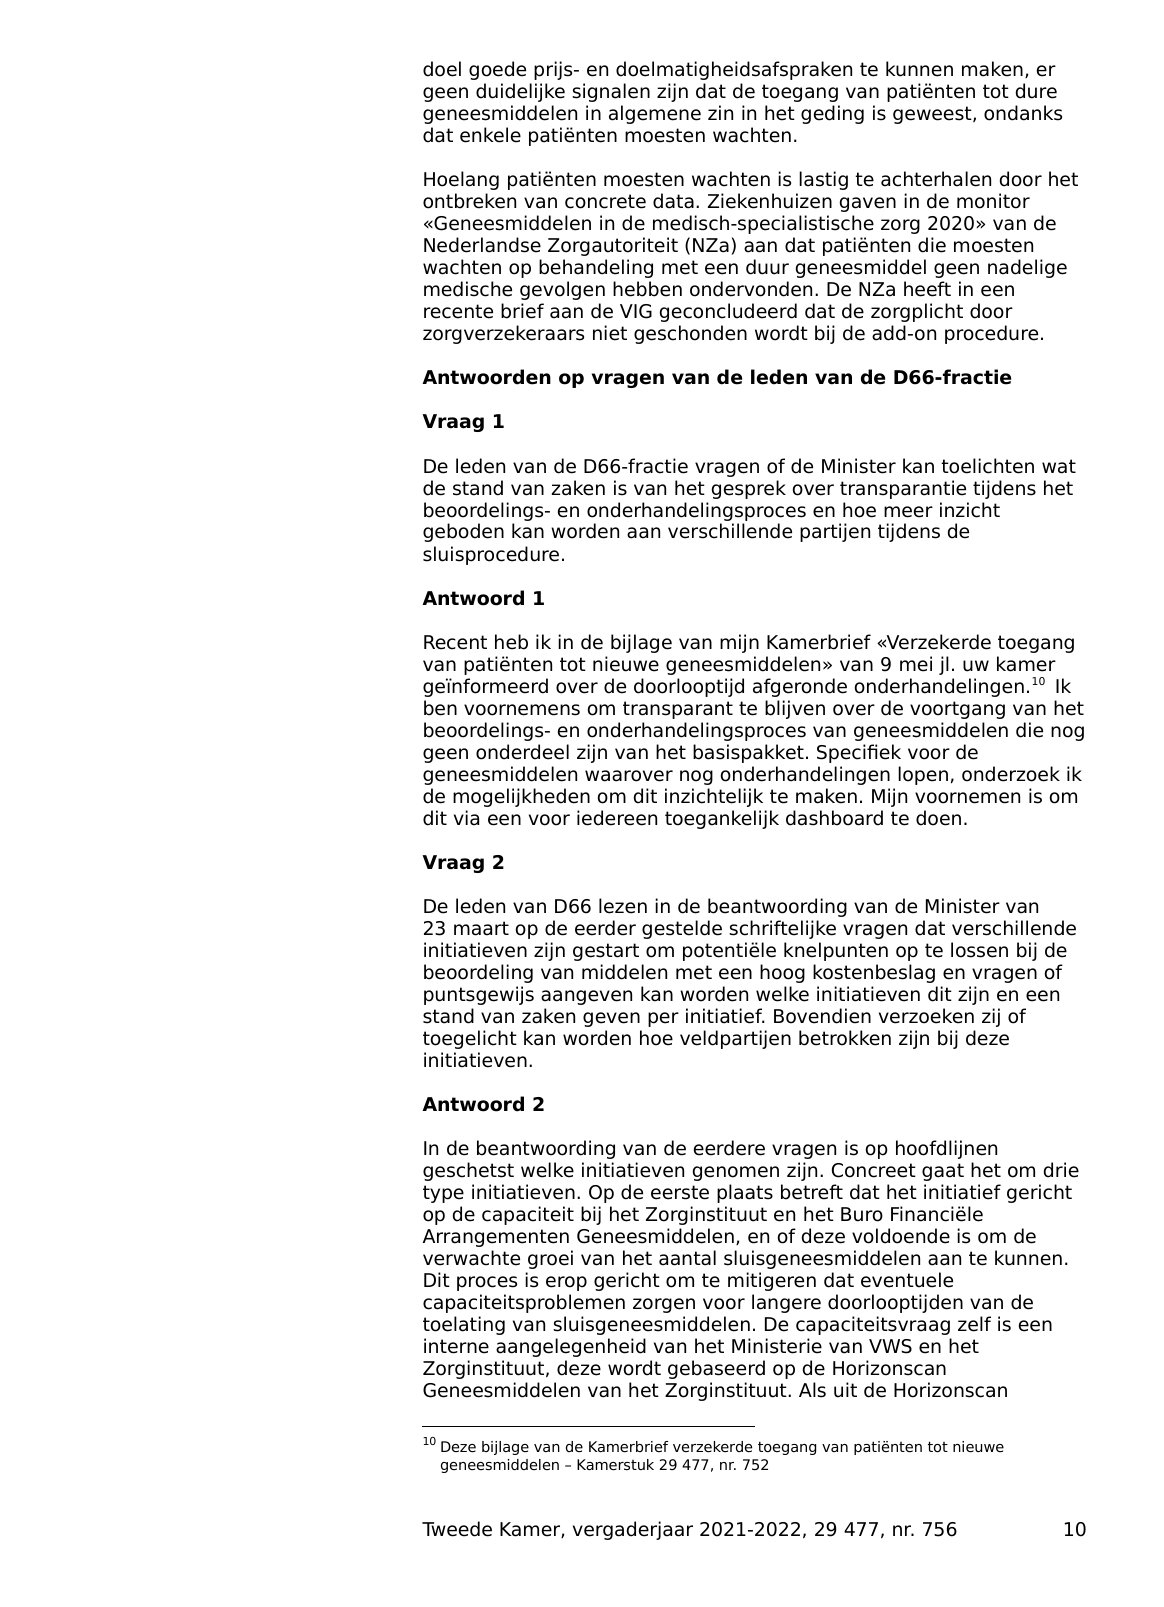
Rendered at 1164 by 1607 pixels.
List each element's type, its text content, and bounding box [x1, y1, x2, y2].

text Hoelang patiënten moesten wachten is lastig te achterhalen door het ontbreken van concrete data. Ziekenhuizen gaven in de monitor «Geneesmiddelen in de medisch-specialistische zorg 2020» van de Nederlandse Zorgautoriteit (NZa) aan dat patiënten die moesten wachten op behandeling met een duur geneesmiddel geen nadelige medische gevolgen hebben ondervonden. De NZa heeft in een recente brief aan de VIG geconcludeerd dat de zorgplicht door zorgverzekeraars niet geschonden wordt bij de add-on procedure. [422, 169, 1087, 345]
subtitle Antwoord 1 [422, 588, 1087, 609]
text De leden van D66 lezen in de beantwoording van de Minister van 23 maart op de eerder gestelde schriftelijke vragen dat verschillende initiatieven zijn gestart om potentiële knelpunten op te lossen bij de beoordeling van middelen met een hoog kostenbeslag en vragen of puntsgewijs aangeven kan worden welke initiatieven dit zijn en een stand van zaken geven per initiatief. Bovendien verzoeken zij of toegelicht kan worden hoe veldpartijen betrokken zijn bij deze initiatieven. [422, 896, 1087, 1072]
text In de beantwoording van de eerdere vragen is op hoofdlijnen geschetst welke initiatieven genomen zijn. Concreet gaat het om drie type initiatieven. Op de eerste plaats betreft dat het initiatief gericht op de capaciteit bij het Zorginstituut en het Buro Financiële Arrangementen Geneesmiddelen, en of deze voldoende is om de verwachte groei van het aantal sluisgeneesmiddelen aan te kunnen. Dit proces is erop gericht om te mitigeren dat eventuele capaciteitsproblemen zorgen voor langere doorlooptijden van de toelating van sluisgeneesmiddelen. De capaciteitsvraag zelf is een interne aangelegenheid van het Ministerie van VWS en het Zorginstituut, deze wordt gebaseerd op de Horizonscan Geneesmiddelen van het Zorginstituut. Als uit de Horizonscan [422, 1138, 1087, 1402]
text doel goede prijs- en doelmatigheidsafspraken te kunnen maken, er geen duidelijke signalen zijn dat de toegang van patiënten tot dure geneesmiddelen in algemene zin in het geding is geweest, ondanks dat enkele patiënten moesten wachten. [422, 59, 1087, 147]
subtitle Antwoord 2 [422, 1094, 1087, 1116]
subtitle Vraag 1 [422, 411, 1087, 433]
text De leden van de D66-fractie vragen of de Minister kan toelichten wat de stand van zaken is van het gesprek over transparantie tijdens het beoordelings- en onderhandelingsproces en hoe meer inzicht geboden kan worden aan verschillende partijen tijdens de sluisprocedure. [422, 456, 1087, 565]
text Recent heb ik in de bijlage van mijn Kamerbrief «Verzekerde toegang van patiënten tot nieuwe geneesmiddelen» van 9 mei jl. uw kamer geïnformeerd over de doorlooptijd afgeronde onderhandelingen. Ik ben voornemens om transparant te blijven over de voortgang van het beoordelings- en onderhandelingsproces van geneesmiddelen die nog geen onderdeel zijn van het basispakket. Specifiek voor de geneesmiddelen waarover nog onderhandelingen lopen, onderzoek ik de mogelijkheden om dit inzichtelijk te maken. Mijn voornemen is om dit via een voor iedereen toegankelijk dashboard te doen. [422, 632, 1087, 829]
subtitle Vraag 2 [422, 852, 1087, 874]
text Deze bijlage van de Kamerbrief verzekerde toegang van patiënten tot nieuwe geneesmiddelen – Kamerstuk 29 477, nr. 752 [422, 1435, 1087, 1474]
subtitle Antwoorden op vragen van de leden van de D66-fractie [422, 367, 1087, 389]
